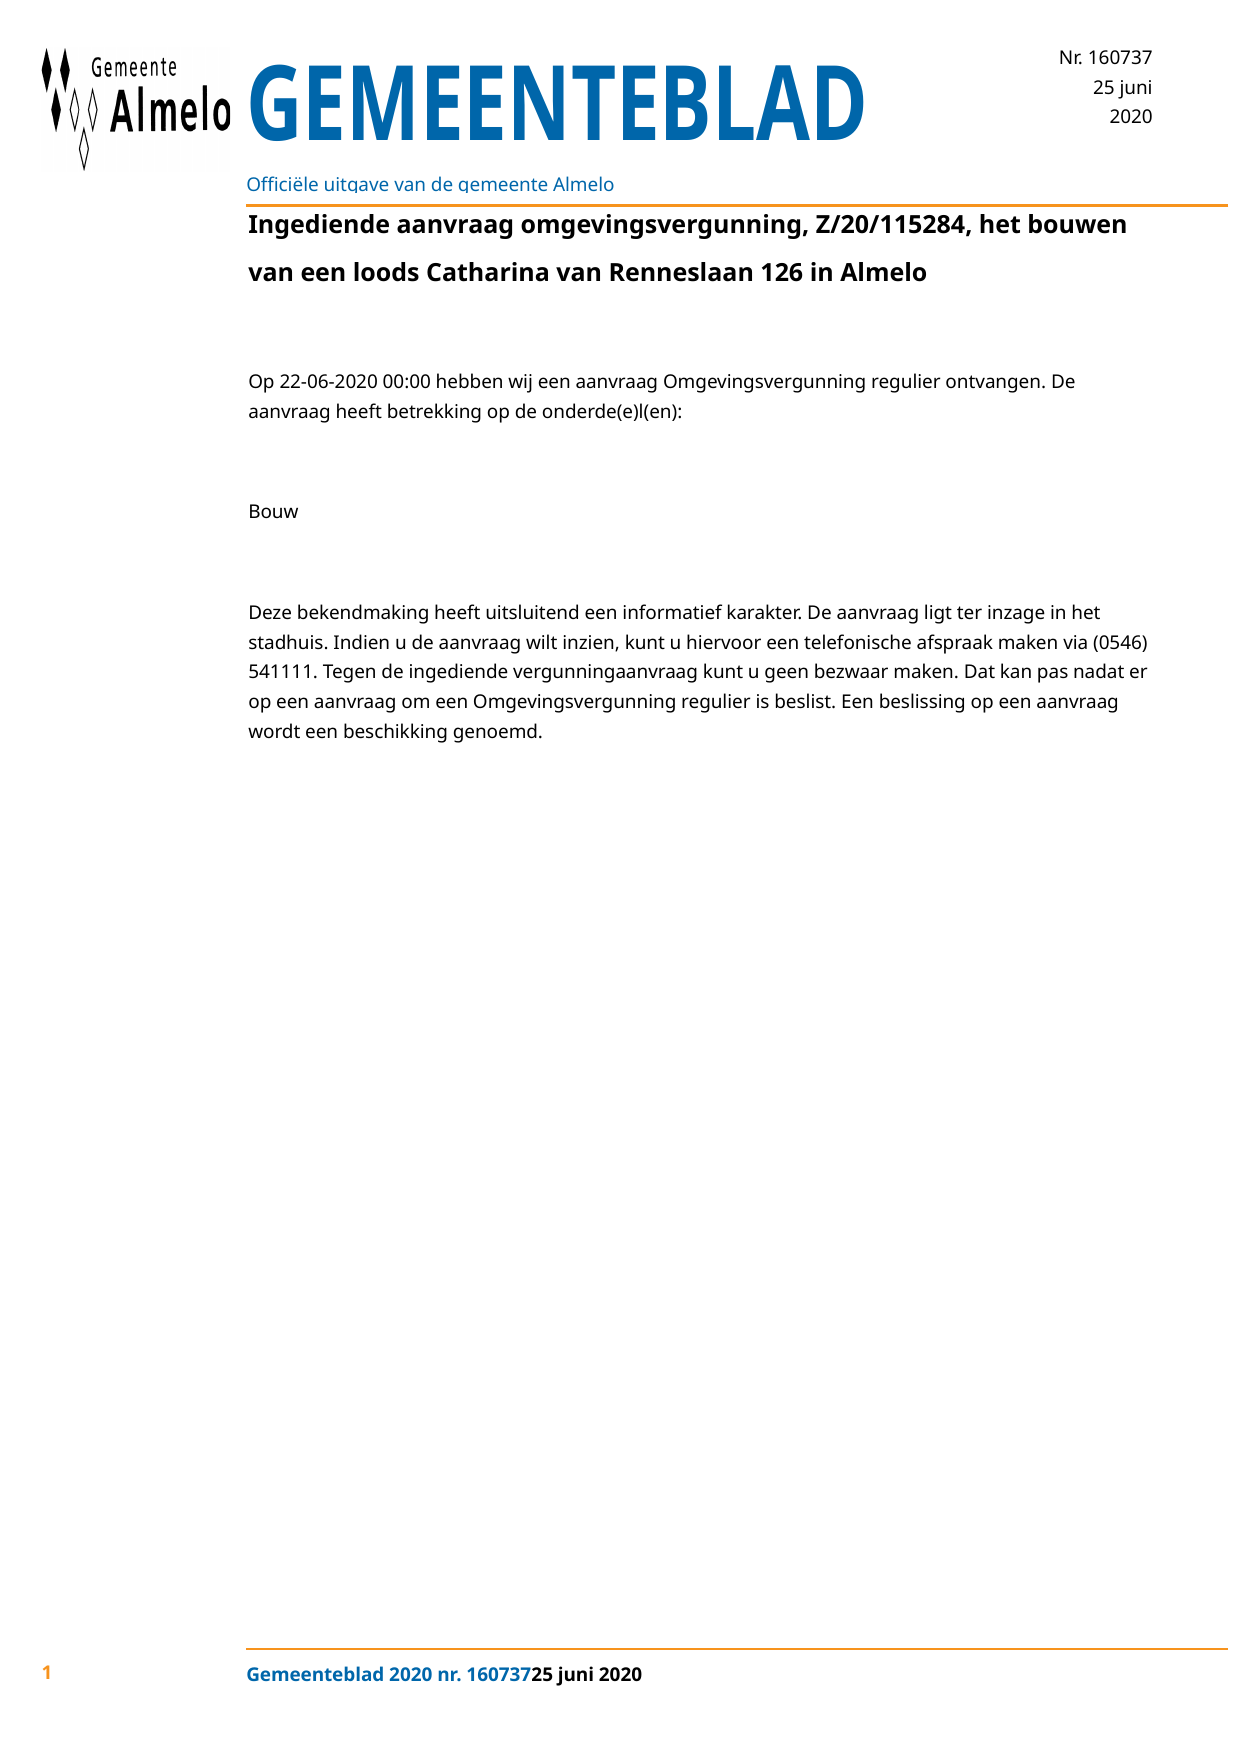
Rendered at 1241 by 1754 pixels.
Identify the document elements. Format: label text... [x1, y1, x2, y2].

text Op 22-06-2020 00:00 hebben wij een aanvraag Omgevingsvergunning regulier ontvangen. De aanvraag heeft betrekking op de onderde(e)l(en): [248, 368, 1152, 424]
text Bouw [248, 499, 1152, 524]
text Ingediende aanvraag omgevingsvergunning, Z/20/115284, het bouwen van een loods Catharina van Renneslaan 126 in Almelo [248, 207, 1152, 288]
picture [41, 47, 231, 172]
text Deze bekendmaking heeft uitsluitend een informatief karakter. De aanvraag ligt ter inzage in het stadhuis. Indien u de aanvraag wilt inzien, kunt u hiervoor een telefonische afspraak maken via (0546) 541111. Tegen de ingediende vergunningaanvraag kunt u geen bezwaar maken. Dat kan pas nadat er op een aanvraag om een Omgevingsvergunning regulier is beslist. Een beslissing op een aanvraag wordt een beschikking genoemd. [248, 599, 1152, 744]
